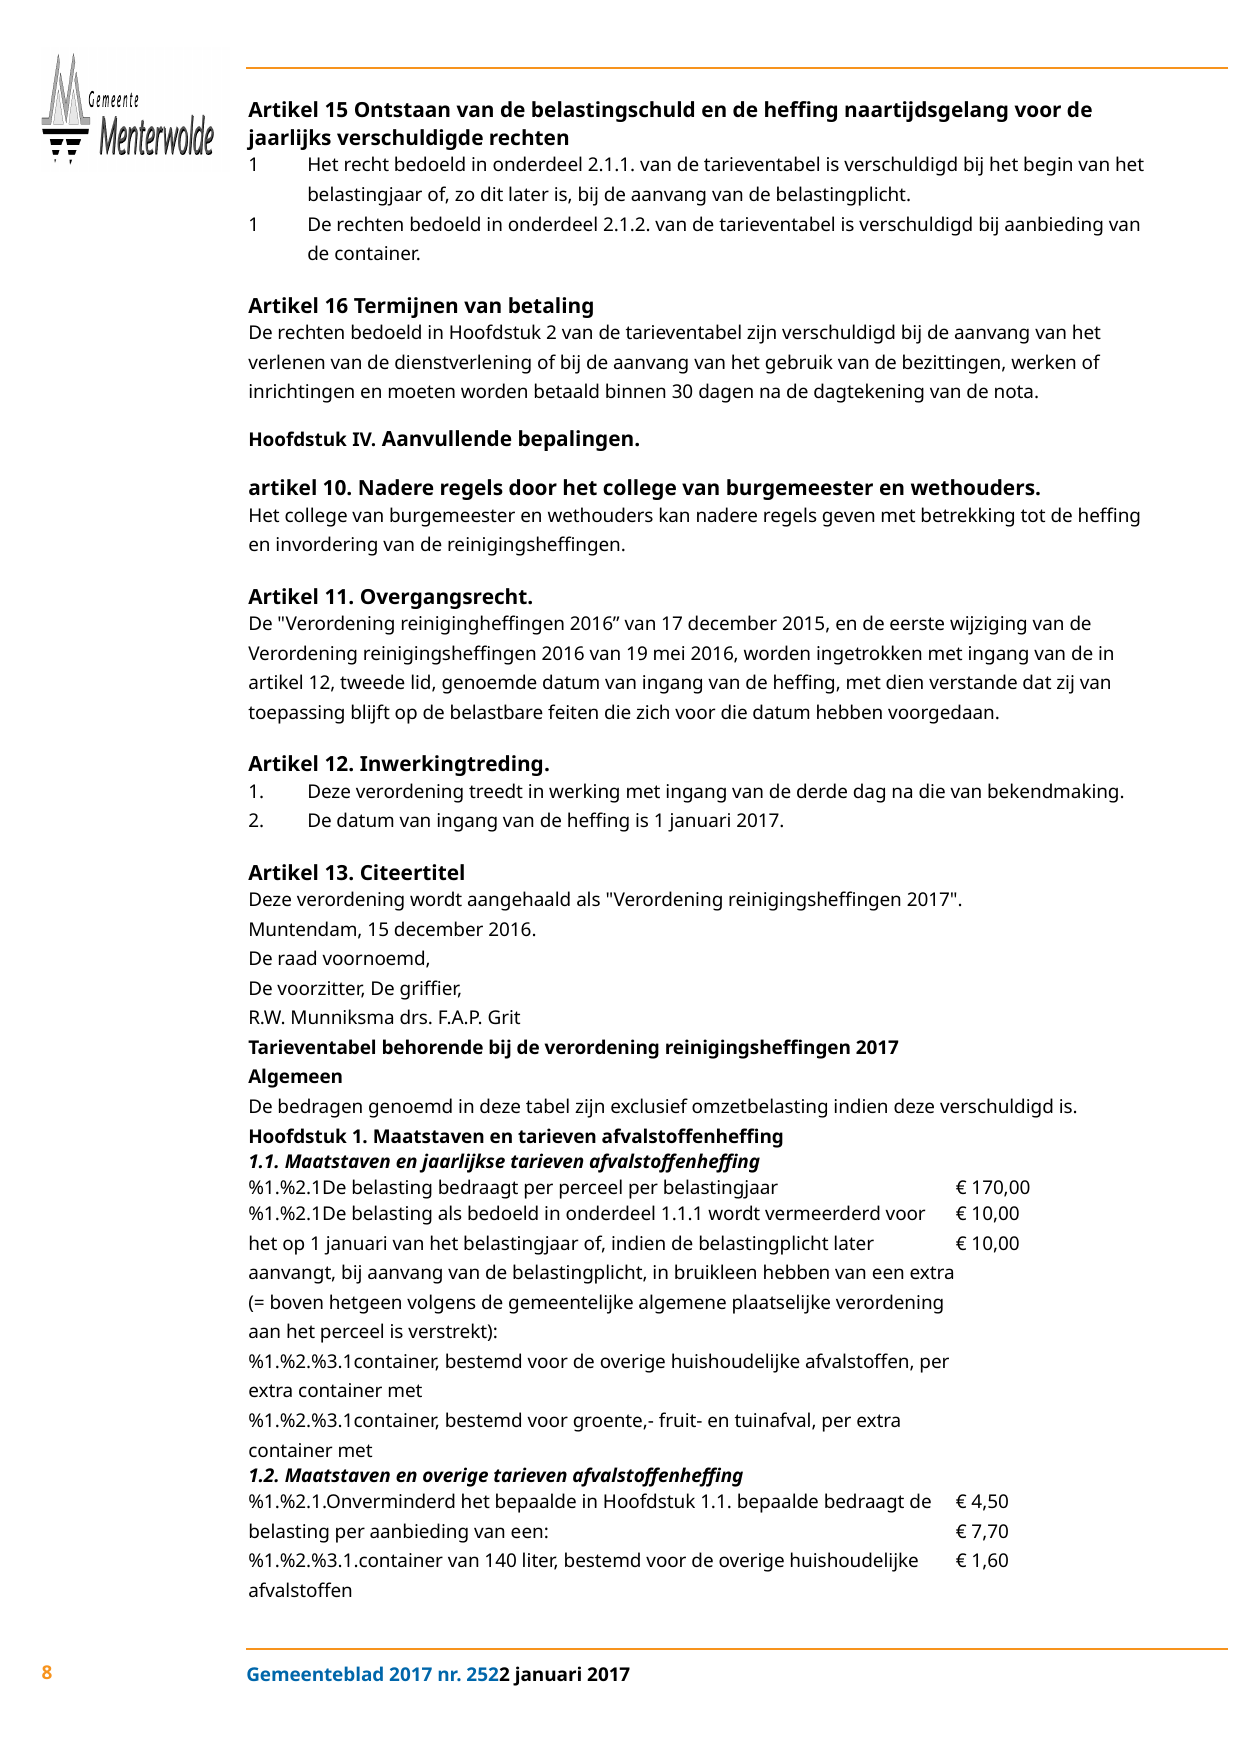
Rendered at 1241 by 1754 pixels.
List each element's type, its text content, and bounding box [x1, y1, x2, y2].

text De raad voornoemd, [248, 945, 1152, 971]
text Artikel 15 Ontstaan van de belastingschuld en de heffing naartijdsgelang voor de jaarlijks verschuldigde rechten [248, 95, 1152, 152]
list De datum van ingang van de heffing is 1 januari 2017. [248, 807, 1152, 833]
text artikel 10. Nadere regels door het college van burgemeester en wethouders. [248, 473, 1152, 502]
table_cell %1.%2.1.Onverminderd het bepaalde in Hoofdstuk 1.1. bepaalde bedraagt de belasting per aanbieding van een: %1.%2.%3.1.container van 140 liter, bestemd voor de overige huishoudelijke afvalstoffen [248, 1488, 956, 1603]
table_cell € 10,00 € 10,00 [956, 1200, 1152, 1463]
text De bedragen genoemd in deze tabel zijn exclusief omzetbelasting indien deze verschuldigd is. [248, 1093, 1152, 1119]
table_cell 1.1. Maatstaven en jaarlijkse tarieven afvalstoffenheffing [248, 1149, 1152, 1174]
text Hoofdstuk IV. Aanvullende bepalingen. [248, 424, 1152, 452]
text Artikel 13. Citeertitel [248, 858, 1152, 886]
list Het recht bedoeld in onderdeel 2.1.1. van de tarieventabel is verschuldigd bij het begin van het belastingjaar of, zo dit later is, bij de aanvang van de belastingplicht. [248, 152, 1152, 207]
text De rechten bedoeld in Hoofdstuk 2 van de tarieventabel zijn verschuldigd bij de aanvang van het verlenen van de dienstverlening of bij de aanvang van het gebruik van de bezittingen, werken of inrichtingen en moeten worden betaald binnen 30 dagen na de dagtekening van de nota. [248, 319, 1152, 404]
list De rechten bedoeld in onderdeel 2.1.2. van de tarieventabel is verschuldigd bij aanbieding van de container. [248, 211, 1152, 266]
text Muntendam, 15 december 2016. [248, 916, 1152, 942]
text De voorzitter, De griffier, [248, 975, 1152, 1001]
table_cell %1.%2.1De belasting als bedoeld in onderdeel 1.1.1 wordt vermeerderd voor het op 1 januari van het belastingjaar of, indien de belastingplicht later aanvangt, bij aanvang van de belastingplicht, in bruikleen hebben van een extra (= boven hetgeen volgens de gemeentelijke algemene plaatselijke verordening aan het perceel is verstrekt): %1.%2.%3.1container, bestemd voor de overige huishoudelijke afvalstoffen, per extra container met %1.%2.%3.1container, bestemd voor groente,- fruit- en tuinafval, per extra container met [248, 1200, 956, 1463]
table_cell € 170,00 [956, 1175, 1152, 1200]
text Tarieventabel behorende bij de verordening reinigingsheffingen 2017 [248, 1034, 1152, 1060]
text Algemeen [248, 1064, 1152, 1089]
text Het college van burgemeester en wethouders kan nadere regels geven met betrekking tot de heffing en invordering van de reinigingsheffingen. [248, 502, 1152, 557]
list Deze verordening treedt in werking met ingang van de derde dag na die van bekendmaking. [248, 778, 1152, 803]
text Deze verordening wordt aangehaald als "Verordening reinigingsheffingen 2017". [248, 886, 1152, 912]
table_cell 1.2. Maatstaven en overige tarieven afvalstoffenheffing [248, 1463, 1152, 1488]
table_header Hoofdstuk 1. Maatstaven en tarieven afvalstoffenheffing [248, 1123, 1152, 1149]
text Artikel 11. Overgangsrecht. [248, 582, 1152, 610]
text De "Verordening reinigingheffingen 2016” van 17 december 2015, en de eerste wijziging van de Verordening reinigingsheffingen 2016 van 19 mei 2016, worden ingetrokken met ingang van de in artikel 12, tweede lid, genoemde datum van ingang van de heffing, met dien verstande dat zij van toepassing blijft op de belastbare feiten die zich voor die datum hebben voorgedaan. [248, 610, 1152, 725]
table_cell %1.%2.1De belasting bedraagt per perceel per belastingjaar [248, 1175, 956, 1200]
text Artikel 12. Inwerkingtreding. [248, 749, 1152, 778]
picture [41, 47, 231, 172]
text Artikel 16 Termijnen van betaling [248, 291, 1152, 319]
text R.W. Munniksma drs. F.A.P. Grit [248, 1004, 1152, 1030]
table_cell € 4,50 € 7,70 € 1,60 [956, 1488, 1152, 1603]
